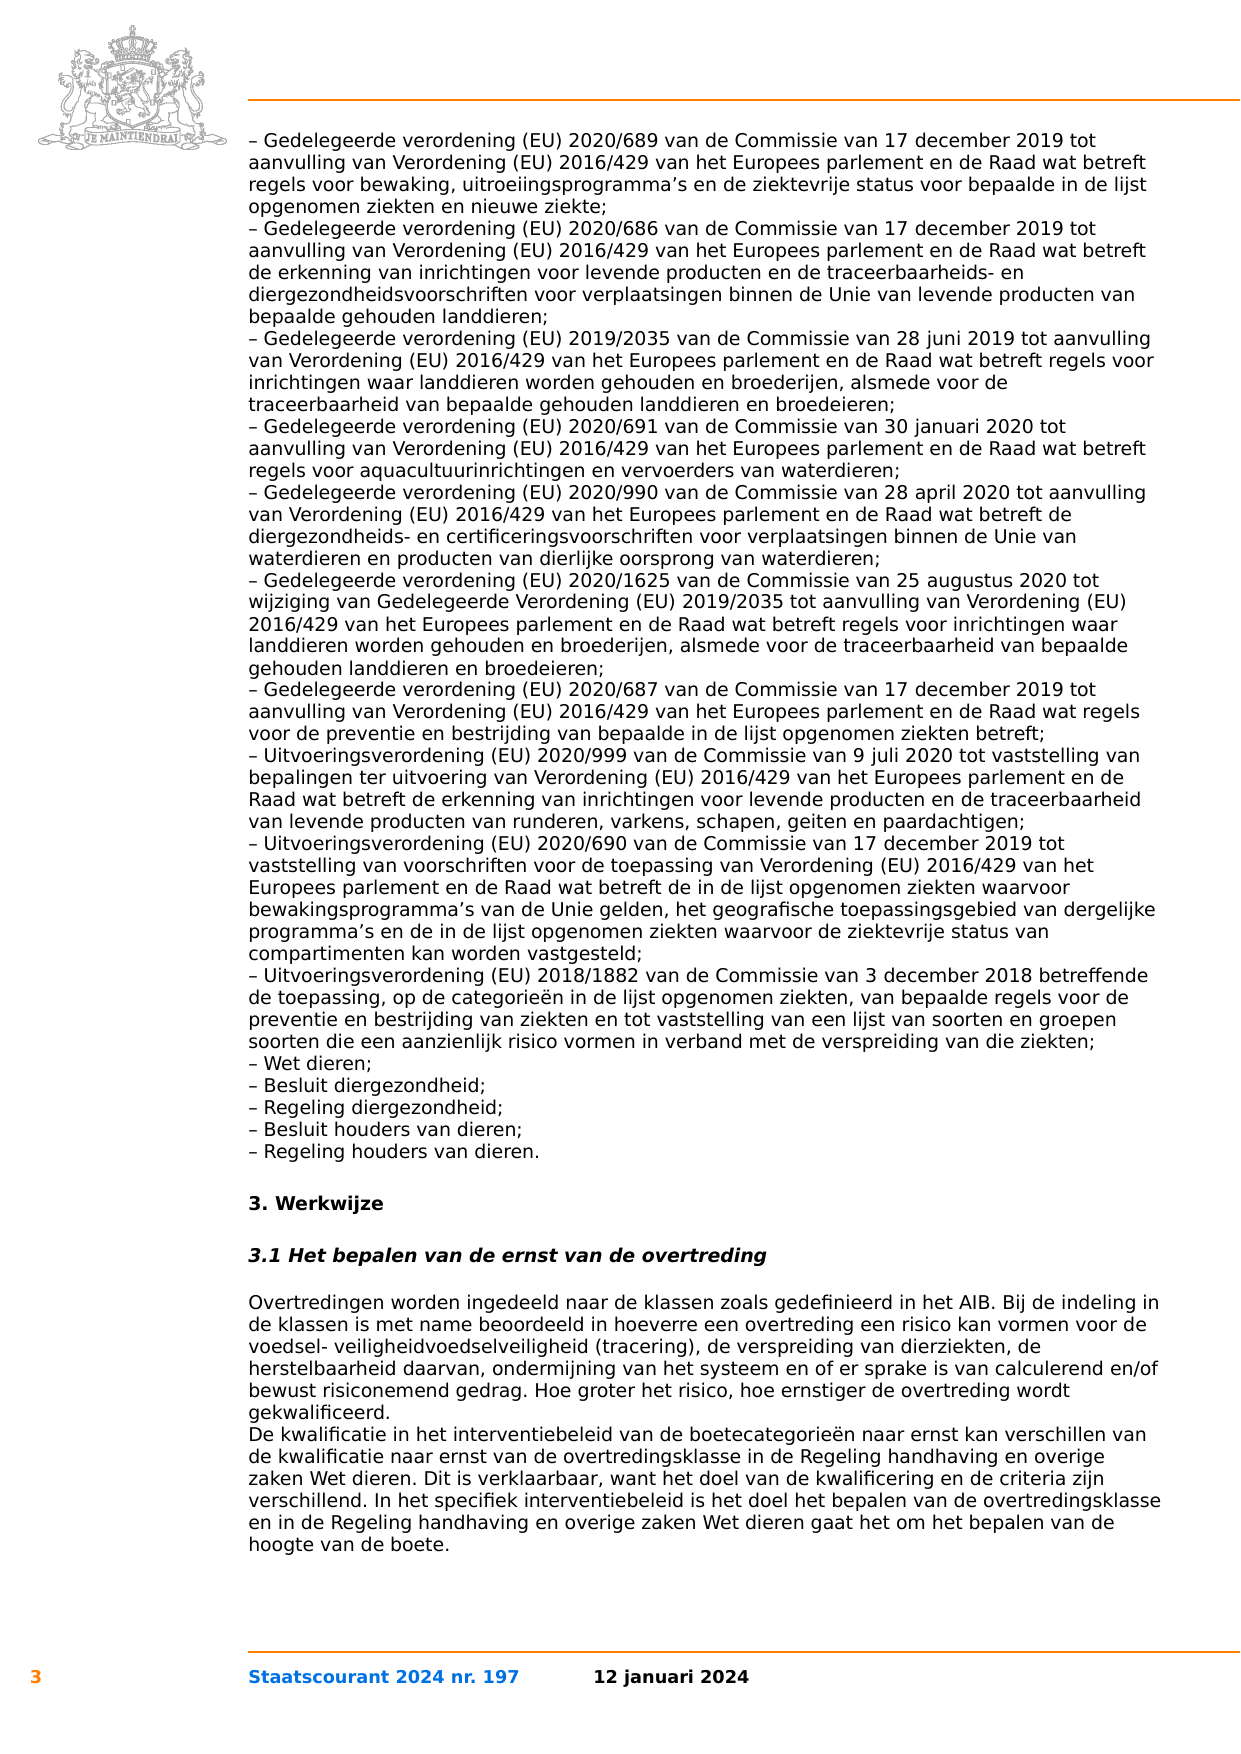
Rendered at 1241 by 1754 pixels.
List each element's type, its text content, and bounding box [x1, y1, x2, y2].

picture [38, 25, 227, 150]
text – Gedelegeerde verordening (EU) 2020/687 van de Commissie van 17 december 2019 tot aanvulling van Verordening (EU) 2016/429 van het Europees parlement en de Raad wat regels voor de preventie en bestrijding van bepaalde in de lijst opgenomen ziekten betreft; [248, 679, 1163, 745]
text – Uitvoeringsverordening (EU) 2018/1882 van de Commissie van 3 december 2018 betreffende de toepassing, op de categorieën in de lijst opgenomen ziekten, van bepaalde regels voor de preventie en bestrijding van ziekten en tot vaststelling van een lijst van soorten en groepen soorten die een aanzienlijk risico vormen in verband met de verspreiding van die ziekten; [248, 965, 1163, 1053]
text – Uitvoeringsverordening (EU) 2020/999 van de Commissie van 9 juli 2020 tot vaststelling van bepalingen ter uitvoering van Verordening (EU) 2016/429 van het Europees parlement en de Raad wat betreft de erkenning van inrichtingen voor levende producten en de traceerbaarheid van levende producten van runderen, varkens, schapen, geiten en paardachtigen; [248, 745, 1163, 833]
text – Wet dieren; [248, 1053, 1163, 1075]
text – Gedelegeerde verordening (EU) 2019/2035 van de Commissie van 28 juni 2019 tot aanvulling van Verordening (EU) 2016/429 van het Europees parlement en de Raad wat betreft regels voor inrichtingen waar landdieren worden gehouden en broederijen, alsmede voor de traceerbaarheid van bepaalde gehouden landdieren en broedeieren; [248, 328, 1163, 416]
text – Uitvoeringsverordening (EU) 2020/690 van de Commissie van 17 december 2019 tot vaststelling van voorschriften voor de toepassing van Verordening (EU) 2016/429 van het Europees parlement en de Raad wat betreft de in de lijst opgenomen ziekten waarvoor bewakingsprogramma’s van de Unie gelden, het geografische toepassingsgebied van dergelijke programma’s en de in de lijst opgenomen ziekten waarvoor de ziektevrije status van compartimenten kan worden vastgesteld; [248, 833, 1163, 965]
text – Regeling diergezondheid; [248, 1097, 1163, 1119]
text – Gedelegeerde verordening (EU) 2020/686 van de Commissie van 17 december 2019 tot aanvulling van Verordening (EU) 2016/429 van het Europees parlement en de Raad wat betreft de erkenning van inrichtingen voor levende producten en de traceerbaarheids- en diergezondheidsvoorschriften voor verplaatsingen binnen de Unie van levende producten van bepaalde gehouden landdieren; [248, 218, 1163, 328]
subtitle 3.1 Het bepalen van de ernst van de overtreding [248, 1245, 1163, 1267]
text – Besluit diergezondheid; [248, 1075, 1163, 1097]
text – Regeling houders van dieren. [248, 1141, 1163, 1163]
text – Gedelegeerde verordening (EU) 2020/689 van de Commissie van 17 december 2019 tot aanvulling van Verordening (EU) 2016/429 van het Europees parlement en de Raad wat betreft regels voor bewaking, uitroeiingsprogramma’s en de ziektevrije status voor bepaalde in de lijst opgenomen ziekten en nieuwe ziekte; [248, 130, 1163, 218]
subtitle 3. Werkwijze [248, 1193, 1163, 1215]
text – Gedelegeerde verordening (EU) 2020/691 van de Commissie van 30 januari 2020 tot aanvulling van Verordening (EU) 2016/429 van het Europees parlement en de Raad wat betreft regels voor aquacultuurinrichtingen en vervoerders van waterdieren; [248, 416, 1163, 482]
text – Besluit houders van dieren; [248, 1119, 1163, 1141]
text Overtredingen worden ingedeeld naar de klassen zoals gedefinieerd in het AIB. Bij de indeling in de klassen is met name beoordeeld in hoeverre een overtreding een risico kan vormen voor de voedsel- veiligheidvoedselveiligheid (tracering), de verspreiding van dierziekten, de herstelbaarheid daarvan, ondermijning van het systeem en of er sprake is van calculerend en/of bewust risiconemend gedrag. Hoe groter het risico, hoe ernstiger de overtreding wordt gekwalificeerd. [248, 1292, 1163, 1424]
text De kwalificatie in het interventiebeleid van de boetecategorieën naar ernst kan verschillen van de kwalificatie naar ernst van de overtredingsklasse in de Regeling handhaving en overige zaken Wet dieren. Dit is verklaarbaar, want het doel van de kwalificering en de criteria zijn verschillend. In het specifiek interventiebeleid is het doel het bepalen van de overtredingsklasse en in de Regeling handhaving en overige zaken Wet dieren gaat het om het bepalen van de hoogte van de boete. [248, 1424, 1163, 1556]
text – Gedelegeerde verordening (EU) 2020/1625 van de Commissie van 25 augustus 2020 tot wijziging van Gedelegeerde Verordening (EU) 2019/2035 tot aanvulling van Verordening (EU) 2016/429 van het Europees parlement en de Raad wat betreft regels voor inrichtingen waar landdieren worden gehouden en broederijen, alsmede voor de traceerbaarheid van bepaalde gehouden landdieren en broedeieren; [248, 569, 1163, 679]
text – Gedelegeerde verordening (EU) 2020/990 van de Commissie van 28 april 2020 tot aanvulling van Verordening (EU) 2016/429 van het Europees parlement en de Raad wat betreft de diergezondheids- en certificeringsvoorschriften voor verplaatsingen binnen de Unie van waterdieren en producten van dierlijke oorsprong van waterdieren; [248, 482, 1163, 569]
